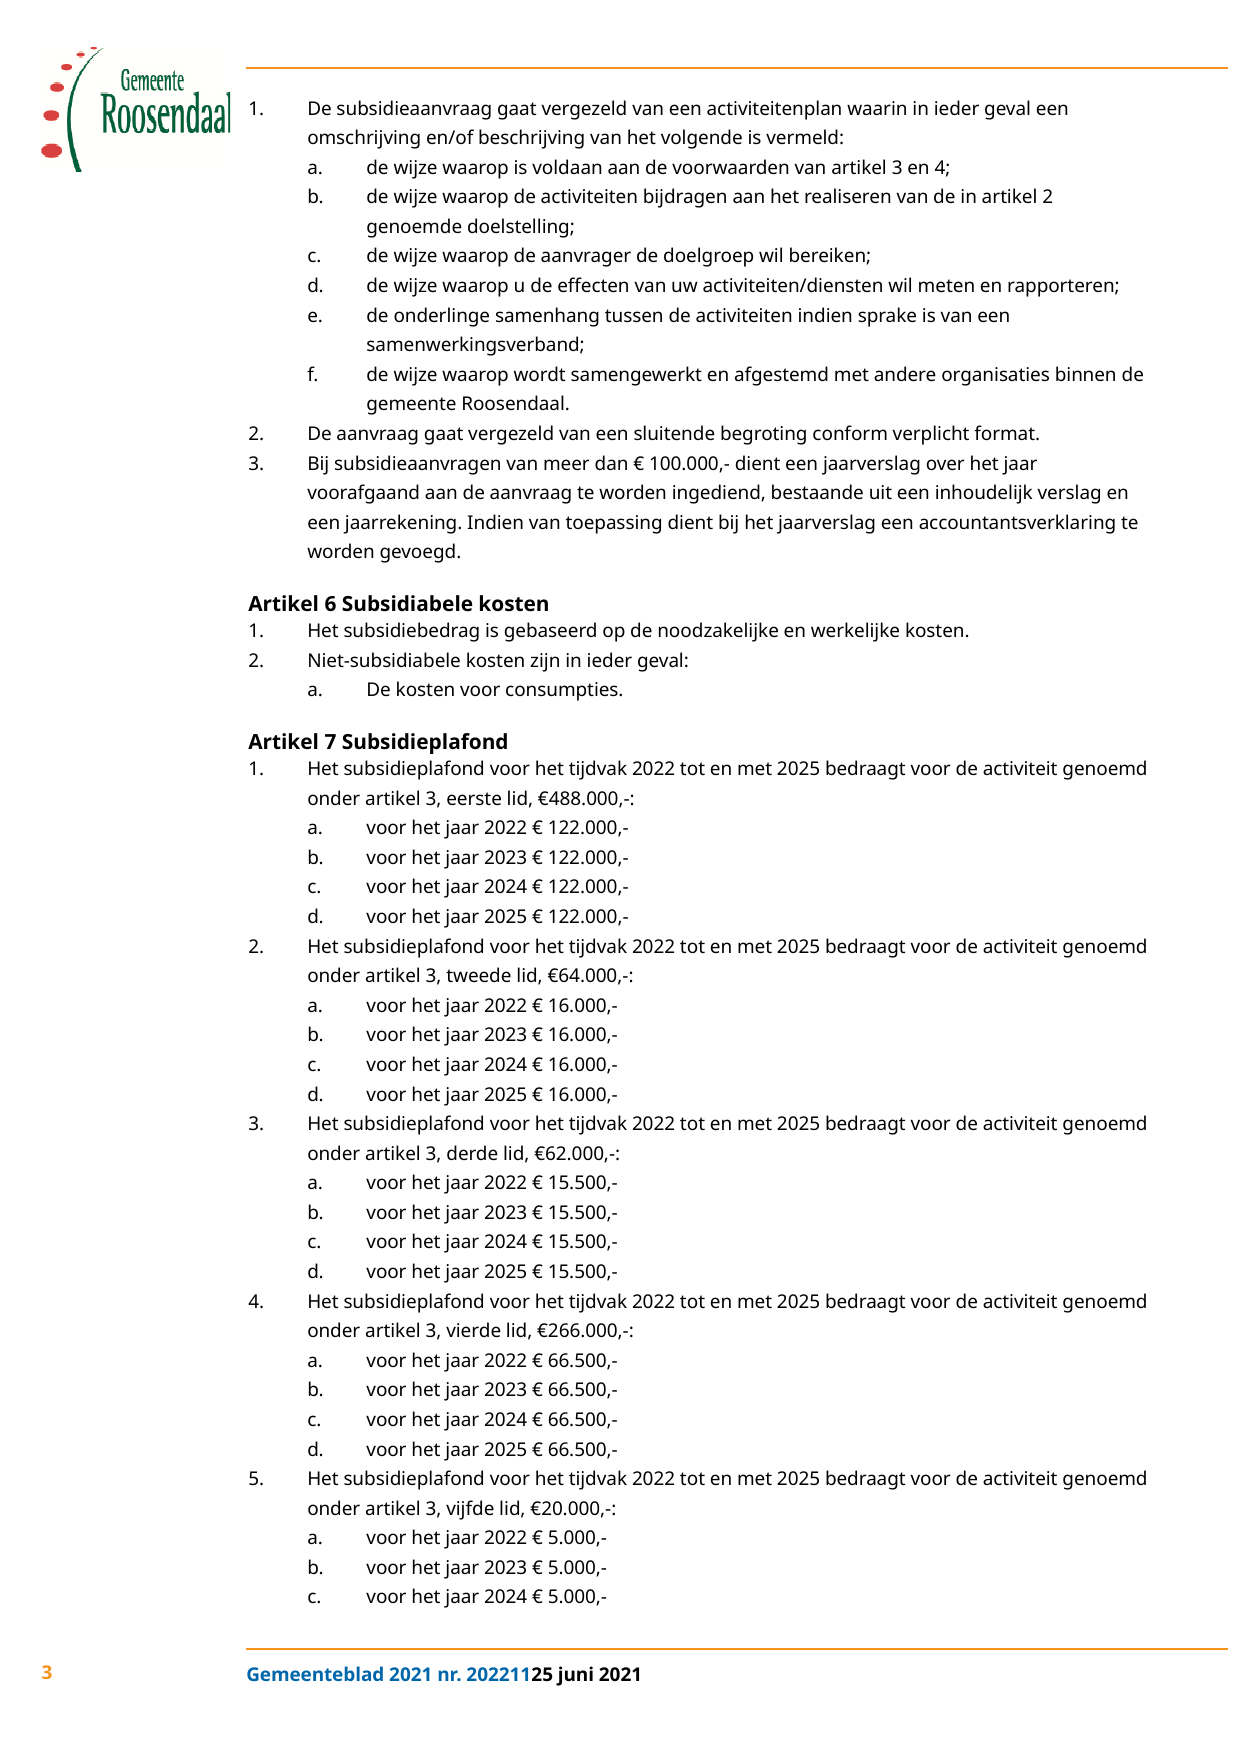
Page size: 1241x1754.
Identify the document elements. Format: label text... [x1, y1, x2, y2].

list de wijze waarop de aanvrager de doelgroep wil bereiken; [307, 243, 1152, 268]
text Artikel 6 Subsidiabele kosten [248, 589, 1152, 617]
list Het subsidieplafond voor het tijdvak 2022 tot en met 2025 bedraagt voor de activiteit genoemd onder artikel 3, vijfde lid, €20.000,-: [248, 1465, 1152, 1521]
list voor het jaar 2023 € 66.500,- [307, 1377, 1152, 1402]
list Het subsidieplafond voor het tijdvak 2022 tot en met 2025 bedraagt voor de activiteit genoemd onder artikel 3, vierde lid, €266.000,-: [248, 1288, 1152, 1343]
list voor het jaar 2023 € 16.000,- [307, 1022, 1152, 1047]
list Het subsidieplafond voor het tijdvak 2022 tot en met 2025 bedraagt voor de activiteit genoemd onder artikel 3, derde lid, €62.000,-: [248, 1110, 1152, 1166]
list voor het jaar 2024 € 15.500,- [307, 1229, 1152, 1254]
list voor het jaar 2022 € 15.500,- [307, 1169, 1152, 1195]
list de wijze waarop de activiteiten bijdragen aan het realiseren van de in artikel 2 genoemde doelstelling; [307, 183, 1152, 239]
list voor het jaar 2022 € 66.500,- [307, 1347, 1152, 1373]
list de wijze waarop u de effecten van uw activiteiten/diensten wil meten en rapporteren; [307, 272, 1152, 298]
list voor het jaar 2022 € 5.000,- [307, 1524, 1152, 1550]
list De subsidieaanvraag gaat vergezeld van een activiteitenplan waarin in ieder geval een omschrijving en/of beschrijving van het volgende is vermeld: [248, 95, 1152, 150]
list Niet-subsidiabele kosten zijn in ieder geval: [248, 647, 1152, 673]
list voor het jaar 2025 € 66.500,- [307, 1436, 1152, 1462]
list Het subsidieplafond voor het tijdvak 2022 tot en met 2025 bedraagt voor de activiteit genoemd onder artikel 3, eerste lid, €488.000,-: [248, 755, 1152, 811]
list voor het jaar 2024 € 5.000,- [307, 1584, 1152, 1609]
list voor het jaar 2024 € 122.000,- [307, 874, 1152, 899]
picture [41, 47, 231, 172]
list voor het jaar 2022 € 16.000,- [307, 992, 1152, 1018]
list voor het jaar 2025 € 122.000,- [307, 903, 1152, 929]
list Het subsidieplafond voor het tijdvak 2022 tot en met 2025 bedraagt voor de activiteit genoemd onder artikel 3, tweede lid, €64.000,-: [248, 933, 1152, 988]
list voor het jaar 2023 € 122.000,- [307, 844, 1152, 870]
list de onderlinge samenhang tussen de activiteiten indien sprake is van een samenwerkingsverband; [307, 302, 1152, 357]
list voor het jaar 2024 € 66.500,- [307, 1406, 1152, 1432]
list voor het jaar 2025 € 16.000,- [307, 1081, 1152, 1107]
list Bij subsidieaanvragen van meer dan € 100.000,- dient een jaarverslag over het jaar voorafgaand aan de aanvraag te worden ingediend, bestaande uit een inhoudelijk verslag en een jaarrekening. Indien van toepassing dient bij het jaarverslag een accountantsverklaring te worden gevoegd. [248, 450, 1152, 564]
list de wijze waarop is voldaan aan de voorwaarden van artikel 3 en 4; [307, 154, 1152, 180]
list De kosten voor consumpties. [307, 677, 1152, 702]
text Artikel 7 Subsidieplafond [248, 727, 1152, 755]
list Het subsidiebedrag is gebaseerd op de noodzakelijke en werkelijke kosten. [248, 617, 1152, 643]
list voor het jaar 2022 € 122.000,- [307, 814, 1152, 840]
list voor het jaar 2025 € 15.500,- [307, 1258, 1152, 1284]
list De aanvraag gaat vergezeld van een sluitende begroting conform verplicht format. [248, 420, 1152, 446]
list voor het jaar 2023 € 15.500,- [307, 1199, 1152, 1225]
list voor het jaar 2024 € 16.000,- [307, 1051, 1152, 1077]
list de wijze waarop wordt samengewerkt en afgestemd met andere organisaties binnen de gemeente Roosendaal. [307, 361, 1152, 416]
list voor het jaar 2023 € 5.000,- [307, 1554, 1152, 1580]
